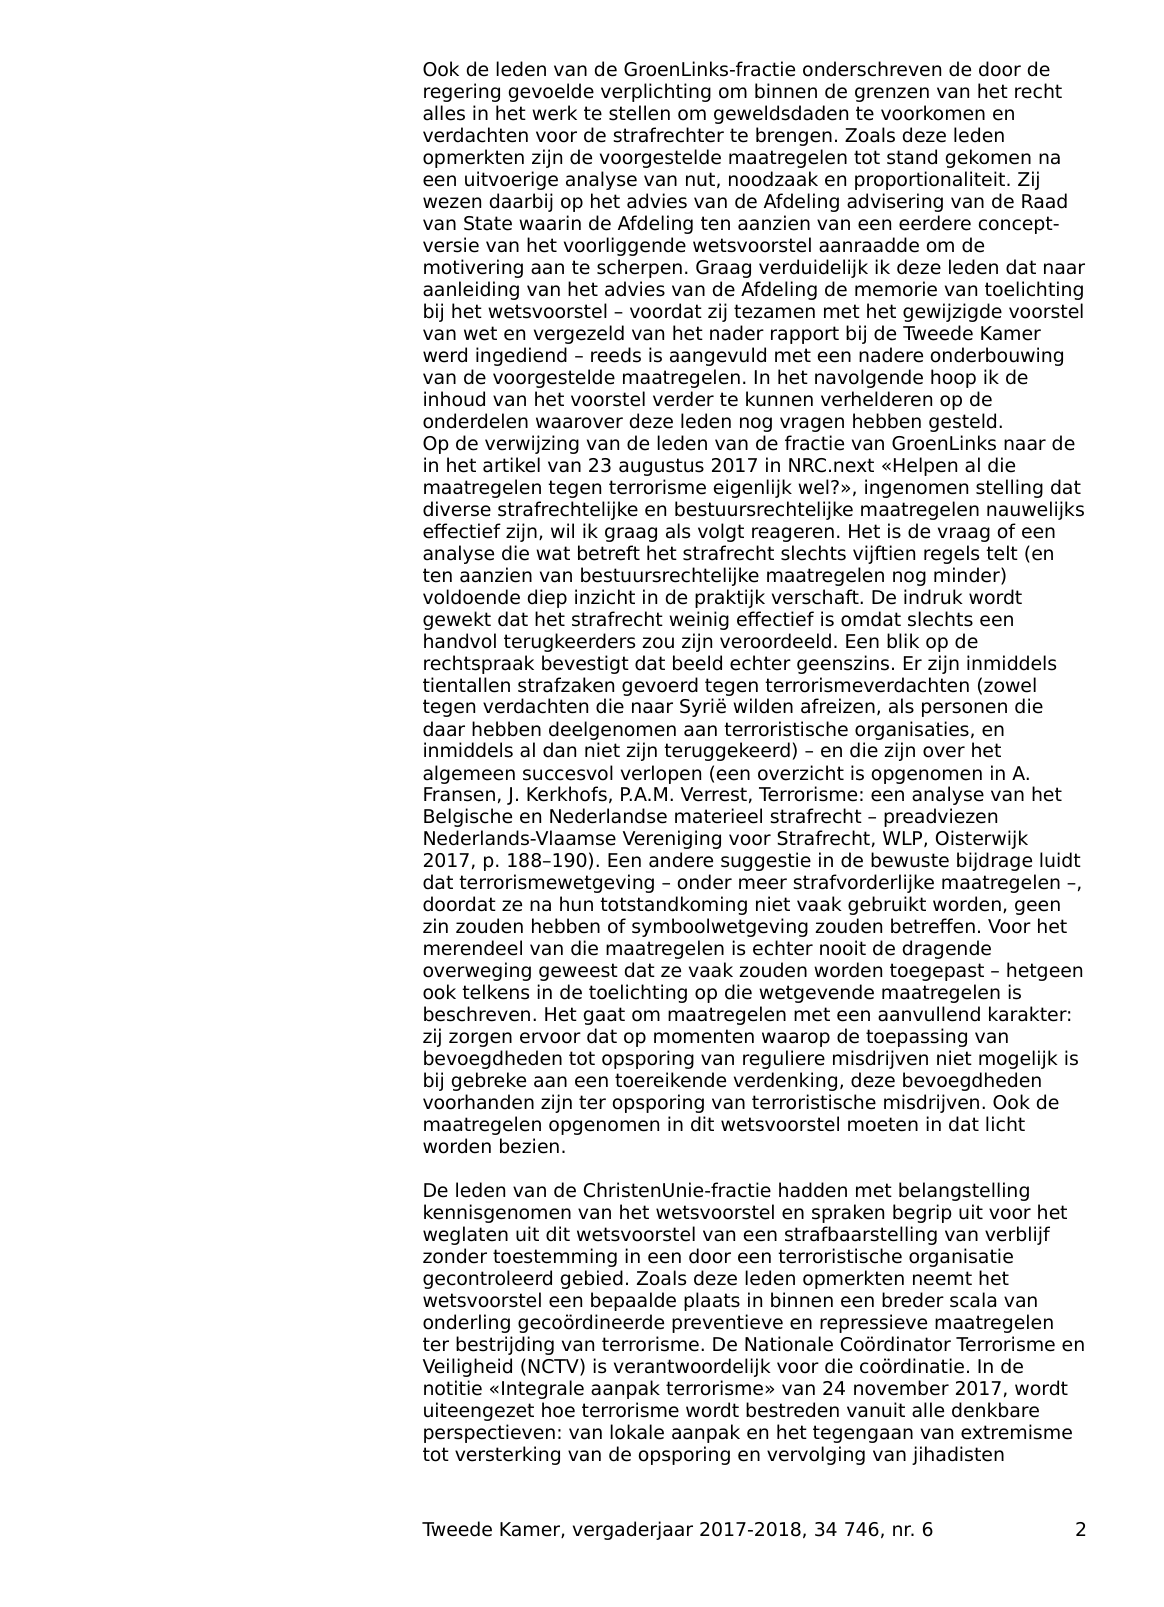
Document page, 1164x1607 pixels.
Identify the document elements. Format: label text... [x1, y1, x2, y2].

text Ook de leden van de GroenLinks-fractie onderschreven de door de regering gevoelde verplichting om binnen de grenzen van het recht alles in het werk te stellen om geweldsdaden te voorkomen en verdachten voor de strafrechter te brengen. Zoals deze leden opmerkten zijn de voorgestelde maatregelen tot stand gekomen na een uitvoerige analyse van nut, noodzaak en proportionaliteit. Zij wezen daarbij op het advies van de Afdeling advisering van de Raad van State waarin de Afdeling ten aanzien van een eerdere concept-versie van het voorliggende wetsvoorstel aanraadde om de motivering aan te scherpen. Graag verduidelijk ik deze leden dat naar aanleiding van het advies van de Afdeling de memorie van toelichting bij het wetsvoorstel – voordat zij tezamen met het gewijzigde voorstel van wet en vergezeld van het nader rapport bij de Tweede Kamer werd ingediend – reeds is aangevuld met een nadere onderbouwing van de voorgestelde maatregelen. In het navolgende hoop ik de inhoud van het voorstel verder te kunnen verhelderen op de onderdelen waarover deze leden nog vragen hebben gesteld. [422, 59, 1087, 433]
text De leden van de ChristenUnie-fractie hadden met belangstelling kennisgenomen van het wetsvoorstel en spraken begrip uit voor het weglaten uit dit wetsvoorstel van een strafbaarstelling van verblijf zonder toestemming in een door een terroristische organisatie gecontroleerd gebied. Zoals deze leden opmerkten neemt het wetsvoorstel een bepaalde plaats in binnen een breder scala van onderling gecoördineerde preventieve en repressieve maatregelen ter bestrijding van terrorisme. De Nationale Coördinator Terrorisme en Veiligheid (NCTV) is verantwoordelijk voor die coördinatie. In de notitie «Integrale aanpak terrorisme» van 24 november 2017, wordt uiteengezet hoe terrorisme wordt bestreden vanuit alle denkbare perspectieven: van lokale aanpak en het tegengaan van extremisme tot versterking van de opsporing en vervolging van jihadisten [422, 1180, 1087, 1466]
text Op de verwijzing van de leden van de fractie van GroenLinks naar de in het artikel van 23 augustus 2017 in NRC.next «Helpen al die maatregelen tegen terrorisme eigenlijk wel?», ingenomen stelling dat diverse strafrechtelijke en bestuursrechtelijke maatregelen nauwelijks effectief zijn, wil ik graag als volgt reageren. Het is de vraag of een analyse die wat betreft het strafrecht slechts vijftien regels telt (en ten aanzien van bestuursrechtelijke maatregelen nog minder) voldoende diep inzicht in de praktijk verschaft. De indruk wordt gewekt dat het strafrecht weinig effectief is omdat slechts een handvol terugkeerders zou zijn veroordeeld. Een blik op de rechtspraak bevestigt dat beeld echter geenszins. Er zijn inmiddels tientallen strafzaken gevoerd tegen terrorismeverdachten (zowel tegen verdachten die naar Syrië wilden afreizen, als personen die daar hebben deelgenomen aan terroristische organisaties, en inmiddels al dan niet zijn teruggekeerd) – en die zijn over het algemeen succesvol verlopen (een overzicht is opgenomen in A. Fransen, J. Kerkhofs, P.A.M. Verrest, Terrorisme: een analyse van het Belgische en Nederlandse materieel strafrecht – preadviezen Nederlands-Vlaamse Vereniging voor Strafrecht, WLP, Oisterwijk 2017, p. 188–190). Een andere suggestie in de bewuste bijdrage luidt dat terrorismewetgeving – onder meer strafvorderlijke maatregelen –, doordat ze na hun totstandkoming niet vaak gebruikt worden, geen zin zouden hebben of symboolwetgeving zouden betreffen. Voor het merendeel van die maatregelen is echter nooit de dragende overweging geweest dat ze vaak zouden worden toegepast – hetgeen ook telkens in de toelichting op die wetgevende maatregelen is beschreven. Het gaat om maatregelen met een aanvullend karakter: zij zorgen ervoor dat op momenten waarop de toepassing van bevoegdheden tot opsporing van reguliere misdrijven niet mogelijk is bij gebreke aan een toereikende verdenking, deze bevoegdheden voorhanden zijn ter opsporing van terroristische misdrijven. Ook de maatregelen opgenomen in dit wetsvoorstel moeten in dat licht worden bezien. [422, 433, 1087, 1158]
